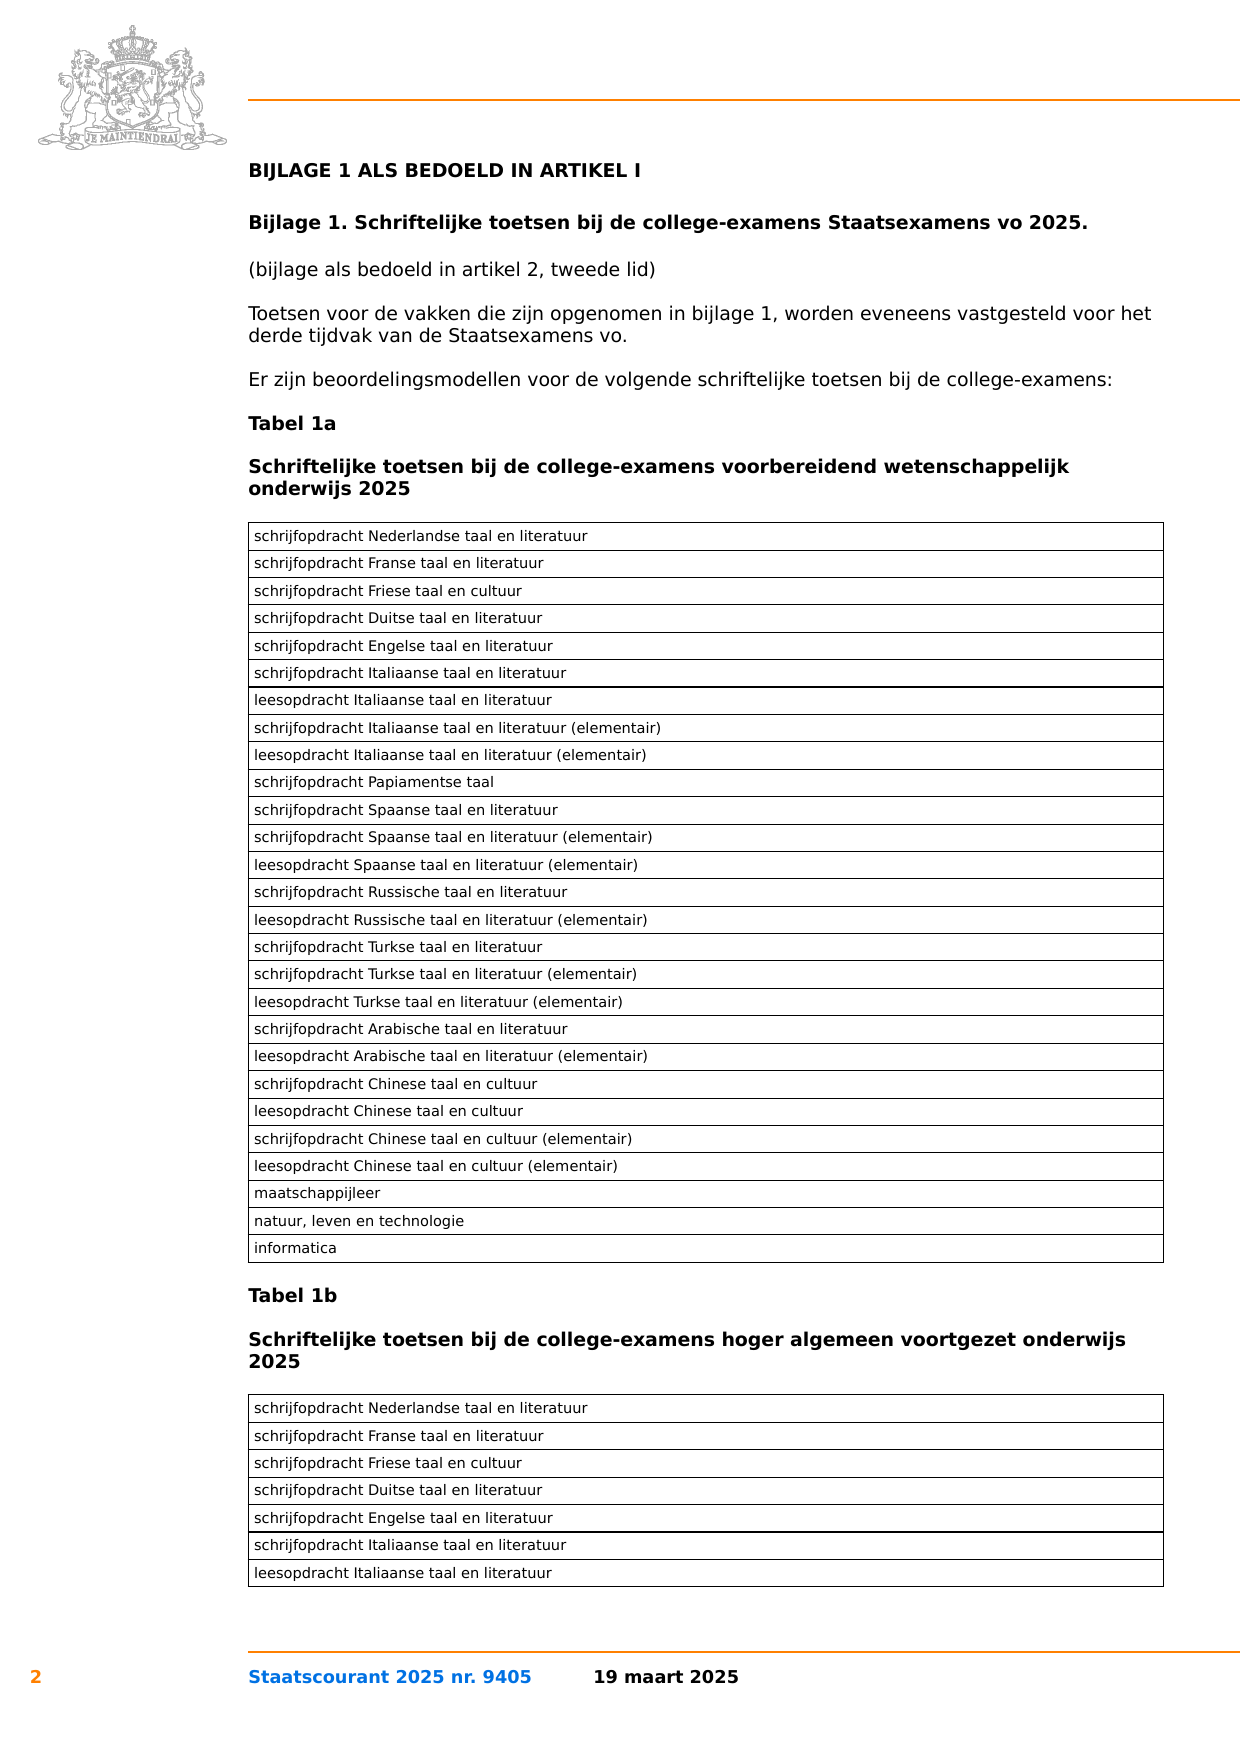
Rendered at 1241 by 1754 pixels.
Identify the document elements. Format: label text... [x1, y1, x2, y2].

table_cell leesopdracht Chinese taal en cultuur [249, 1099, 1163, 1125]
table_cell leesopdracht Russische taal en literatuur (elementair) [249, 907, 1163, 933]
text Toetsen voor de vakken die zijn opgenomen in bijlage 1, worden eveneens vastgesteld voor het derde tijdvak van de Staatsexamens vo. [248, 303, 1163, 347]
subtitle Tabel 1b [248, 1285, 1163, 1307]
table_cell informatica [249, 1235, 1163, 1262]
table_cell leesopdracht Arabische taal en literatuur (elementair) [249, 1044, 1163, 1070]
table_cell schrijfopdracht Engelse taal en literatuur [249, 633, 1163, 659]
table_cell schrijfopdracht Italiaanse taal en literatuur [249, 1533, 1163, 1559]
table_cell leesopdracht Turkse taal en literatuur (elementair) [249, 989, 1163, 1015]
table_header schrijfopdracht Nederlandse taal en literatuur [249, 1395, 1163, 1422]
table_cell schrijfopdracht Engelse taal en literatuur [249, 1505, 1163, 1531]
table_cell leesopdracht Italiaanse taal en literatuur [249, 1560, 1163, 1586]
table_cell schrijfopdracht Papiamentse taal [249, 770, 1163, 796]
subtitle Schriftelijke toetsen bij de college-examens voorbereidend wetenschappelijk onderwijs 2025 [248, 456, 1163, 500]
table_cell schrijfopdracht Italiaanse taal en literatuur [249, 660, 1163, 686]
table_cell leesopdracht Italiaanse taal en literatuur [249, 688, 1163, 714]
table_cell schrijfopdracht Arabische taal en literatuur [249, 1016, 1163, 1043]
text (bijlage als bedoeld in artikel 2, tweede lid) [248, 259, 1163, 281]
table_cell schrijfopdracht Italiaanse taal en literatuur (elementair) [249, 715, 1163, 741]
subtitle Tabel 1a [248, 412, 1163, 434]
table_cell leesopdracht Chinese taal en cultuur (elementair) [249, 1153, 1163, 1179]
table_cell natuur, leven en technologie [249, 1208, 1163, 1234]
table_cell schrijfopdracht Chinese taal en cultuur [249, 1071, 1163, 1097]
table_cell schrijfopdracht Friese taal en cultuur [249, 1450, 1163, 1477]
table_cell leesopdracht Spaanse taal en literatuur (elementair) [249, 852, 1163, 878]
table_cell schrijfopdracht Turkse taal en literatuur (elementair) [249, 961, 1163, 988]
table_cell schrijfopdracht Duitse taal en literatuur [249, 1478, 1163, 1504]
table_cell schrijfopdracht Franse taal en literatuur [249, 551, 1163, 577]
subtitle Schriftelijke toetsen bij de college-examens hoger algemeen voortgezet onderwijs 2025 [248, 1328, 1163, 1372]
table_cell schrijfopdracht Chinese taal en cultuur (elementair) [249, 1126, 1163, 1152]
table_cell schrijfopdracht Turkse taal en literatuur [249, 934, 1163, 960]
table_cell maatschappijleer [249, 1181, 1163, 1207]
table_cell leesopdracht Italiaanse taal en literatuur (elementair) [249, 742, 1163, 769]
table_cell schrijfopdracht Spaanse taal en literatuur (elementair) [249, 825, 1163, 851]
subtitle BIJLAGE 1 ALS BEDOELD IN ARTIKEL I [248, 160, 1163, 182]
table_header schrijfopdracht Nederlandse taal en literatuur [249, 523, 1163, 549]
table_cell schrijfopdracht Friese taal en cultuur [249, 578, 1163, 604]
table_cell schrijfopdracht Duitse taal en literatuur [249, 605, 1163, 632]
picture [38, 25, 227, 150]
table_cell schrijfopdracht Spaanse taal en literatuur [249, 797, 1163, 823]
table_cell schrijfopdracht Russische taal en literatuur [249, 879, 1163, 906]
text Er zijn beoordelingsmodellen voor de volgende schriftelijke toetsen bij de college-examens: [248, 368, 1163, 391]
table_cell schrijfopdracht Franse taal en literatuur [249, 1423, 1163, 1449]
subtitle Bijlage 1. Schriftelijke toetsen bij de college-examens Staatsexamens vo 2025. [248, 212, 1163, 234]
